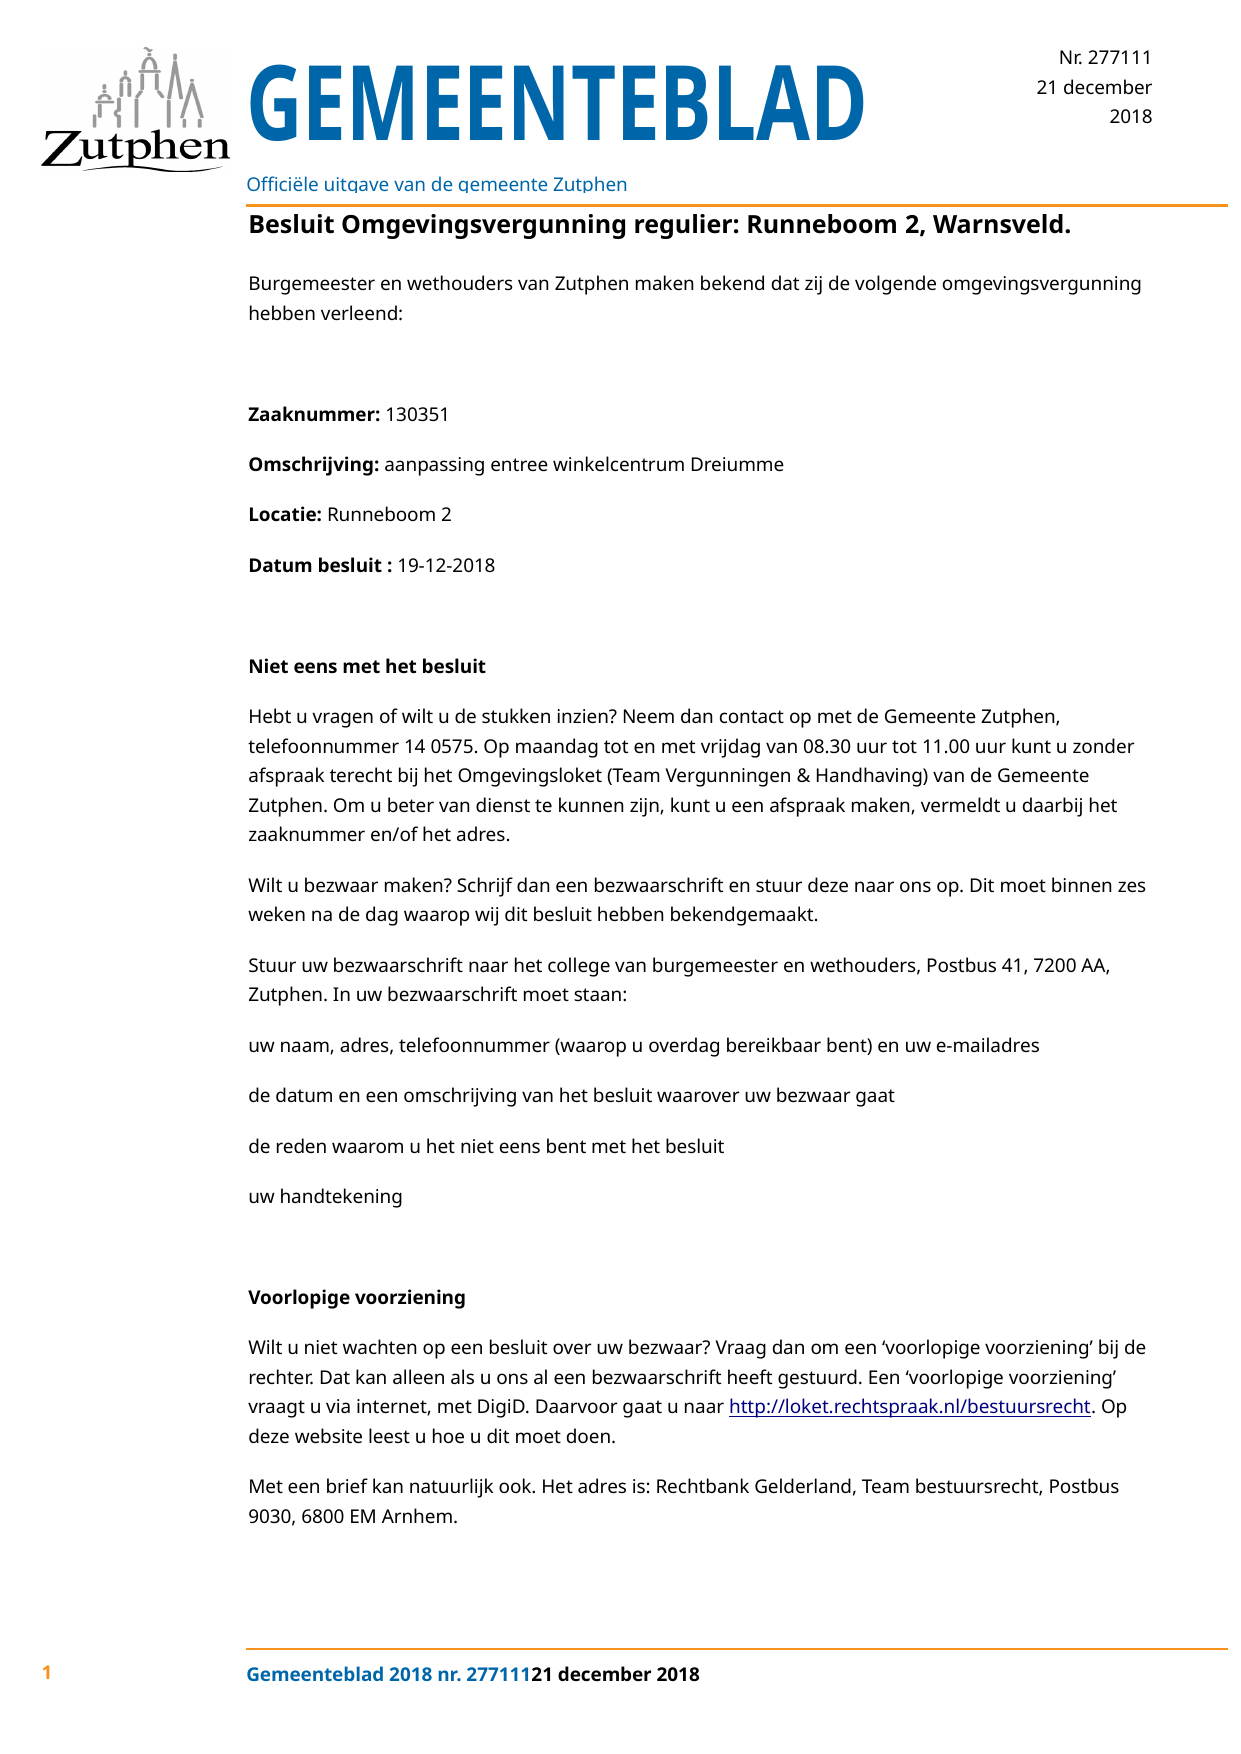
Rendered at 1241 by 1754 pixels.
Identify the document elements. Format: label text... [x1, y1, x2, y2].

text Wilt u niet wachten op een besluit over uw bezwaar? Vraag dan om een ‘voorlopige voorziening’ bij de rechter. Dat kan alleen als u ons al een bezwaarschrift heeft gestuurd. Een ‘voorlopige voorziening’ vraagt u via internet, met DigiD. Daarvoor gaat u naar http://loket.rechtspraak.nl/bestuursrecht. Op deze website leest u hoe u dit moet doen. [248, 1334, 1152, 1449]
text Besluit Omgevingsvergunning regulier: Runneboom 2, Warnsveld. [248, 207, 1152, 241]
text Hebt u vragen of wilt u de stukken inzien? Neem dan contact op met de Gemeente Zutphen, telefoonnummer 14 0575. Op maandag tot en met vrijdag van 08.30 uur tot 11.00 uur kunt u zonder afspraak terecht bij het Omgevingsloket (Team Vergunningen & Handhaving) van de Gemeente Zutphen. Om u beter van dienst te kunnen zijn, kunt u een afspraak maken, vermeldt u daarbij het zaaknummer en/of het adres. [248, 703, 1152, 847]
text Burgemeester en wethouders van Zutphen maken bekend dat zij de volgende omgevingsvergunning hebben verleend: [248, 270, 1152, 326]
text Zaaknummer: 130351 [248, 401, 1152, 426]
text Stuur uw bezwaarschrift naar het college van burgemeester en wethouders, Postbus 41, 7200 AA, Zutphen. In uw bezwaarschrift moet staan: [248, 952, 1152, 1007]
text Met een brief kan natuurlijk ook. Het adres is: Rechtbank Gelderland, Team bestuursrecht, Postbus 9030, 6800 EM Arnhem. [248, 1474, 1152, 1529]
picture [41, 47, 231, 172]
text de reden waarom u het niet eens bent met het besluit [248, 1133, 1152, 1158]
text uw naam, adres, telefoonnummer (waarop u overdag bereikbaar bent) en uw e-mailadres [248, 1032, 1152, 1058]
text Niet eens met het besluit [248, 653, 1152, 678]
text Locatie: Runneboom 2 [248, 502, 1152, 527]
text Voorlopige voorziening [248, 1284, 1152, 1310]
text uw handtekening [248, 1183, 1152, 1209]
text Wilt u bezwaar maken? Schrijf dan een bezwaarschrift en stuur deze naar ons op. Dit moet binnen zes weken na de dag waarop wij dit besluit hebben bekendgemaakt. [248, 872, 1152, 927]
text Omschrijving: aanpassing entree winkelcentrum Dreiumme [248, 451, 1152, 477]
text Datum besluit : 19-12-2018 [248, 552, 1152, 578]
text de datum en een omschrijving van het besluit waarover uw bezwaar gaat [248, 1082, 1152, 1108]
